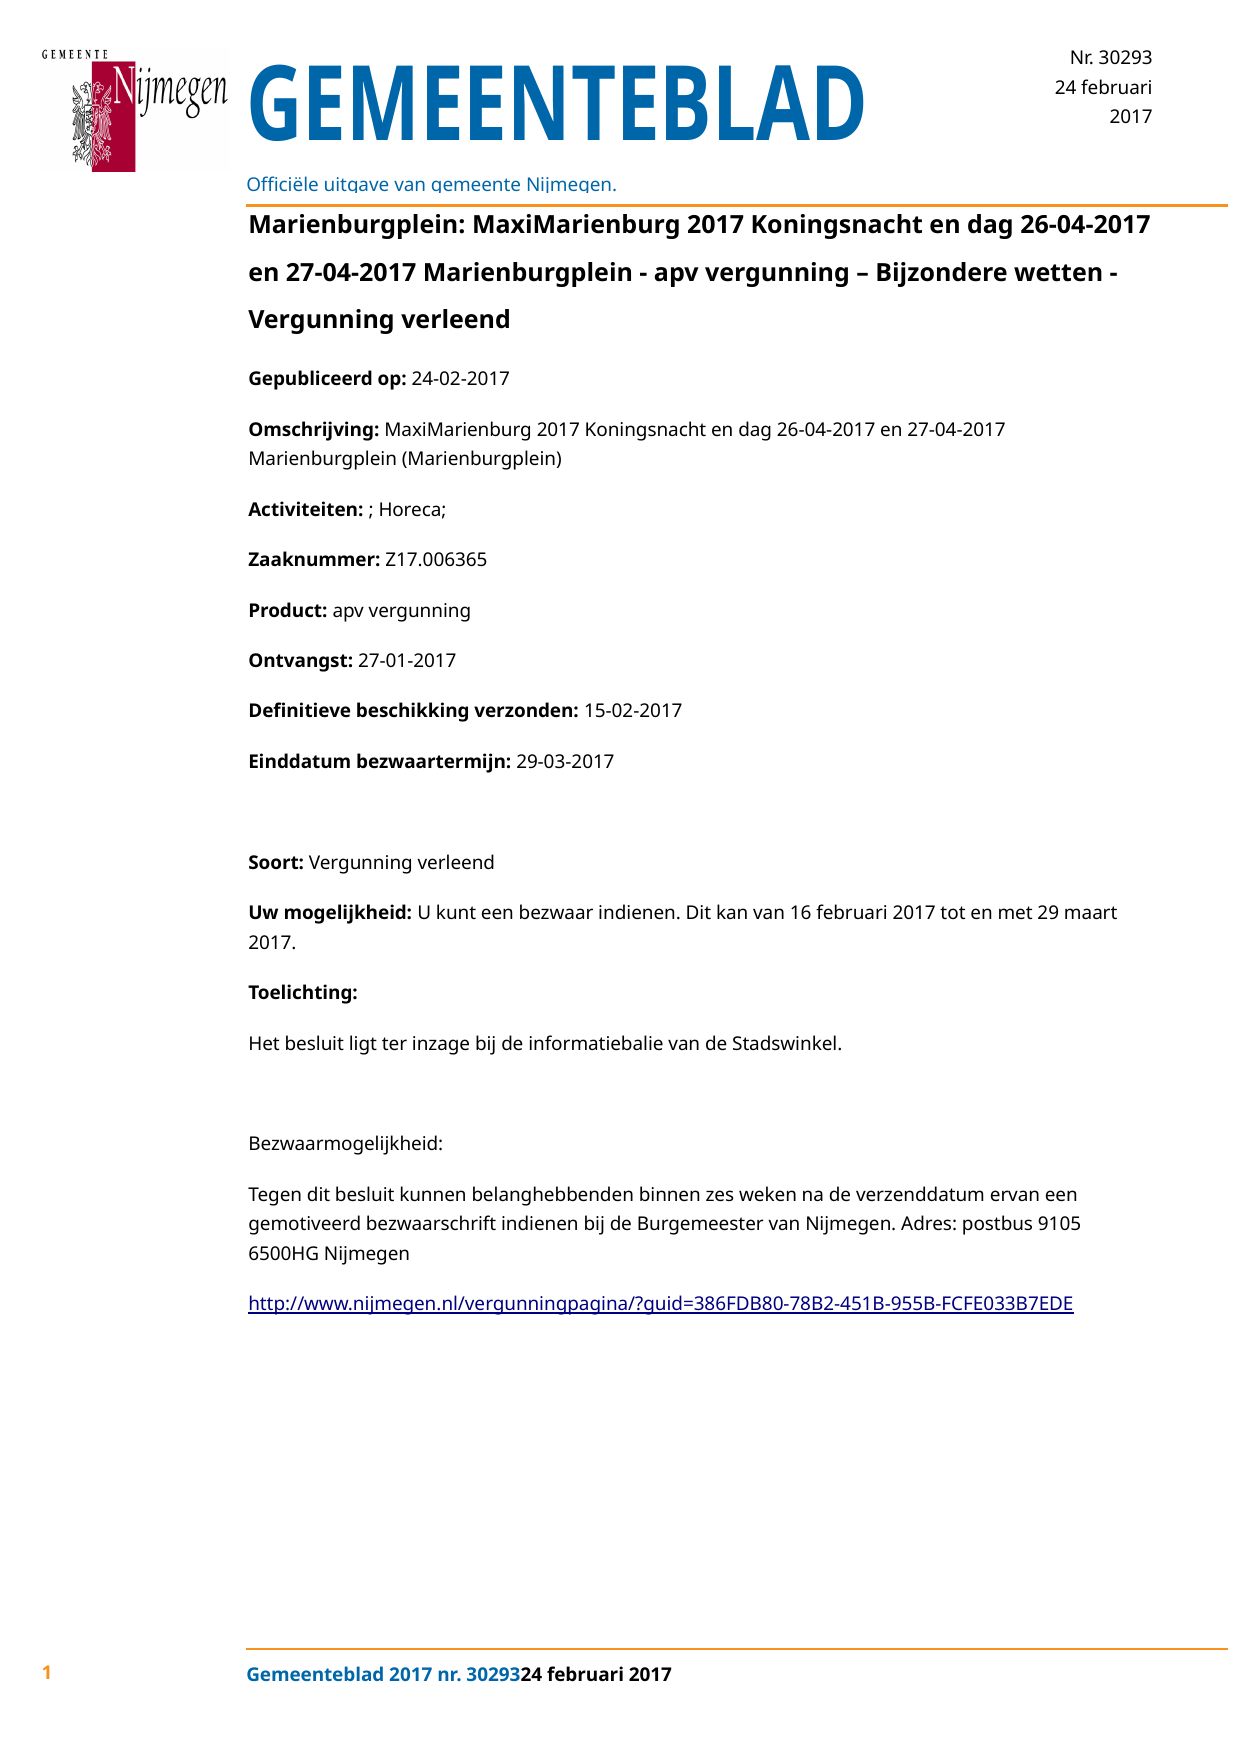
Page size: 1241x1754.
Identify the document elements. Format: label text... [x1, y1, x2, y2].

text Gepubliceerd op: 24-02-2017 [248, 366, 1152, 391]
text Het besluit ligt ter inzage bij de informatiebalie van de Stadswinkel. [248, 1030, 1152, 1055]
text Marienburgplein: MaxiMarienburg 2017 Koningsnacht en dag 26-04-2017 en 27-04-2017 Marienburgplein - apv vergunning – Bijzondere wetten - Vergunning verleend [248, 207, 1152, 336]
text Uw mogelijkheid: U kunt een bezwaar indienen. Dit kan van 16 februari 2017 tot en met 29 maart 2017. [248, 899, 1152, 954]
picture [41, 47, 231, 172]
text Toelichting: [248, 979, 1152, 1005]
text Ontvangst: 27-01-2017 [248, 647, 1152, 673]
text Zaaknummer: Z17.006365 [248, 546, 1152, 572]
text Omschrijving: MaxiMarienburg 2017 Koningsnacht en dag 26-04-2017 en 27-04-2017 Marienburgplein (Marienburgplein) [248, 416, 1152, 471]
text Soort: Vergunning verleend [248, 849, 1152, 874]
text Tegen dit besluit kunnen belanghebbenden binnen zes weken na de verzenddatum ervan een gemotiveerd bezwaarschrift indienen bij de Burgemeester van Nijmegen. Adres: postbus 9105 6500HG Nijmegen [248, 1181, 1152, 1266]
text http://www.nijmegen.nl/vergunningpagina/?guid=386FDB80-78B2-451B-955B-FCFE033B7EDE [248, 1291, 1152, 1316]
text Bezwaarmogelijkheid: [248, 1131, 1152, 1156]
text Product: apv vergunning [248, 597, 1152, 622]
text Activiteiten: ; Horeca; [248, 496, 1152, 522]
text Definitieve beschikking verzonden: 15-02-2017 [248, 698, 1152, 723]
text Einddatum bezwaartermijn: 29-03-2017 [248, 748, 1152, 774]
